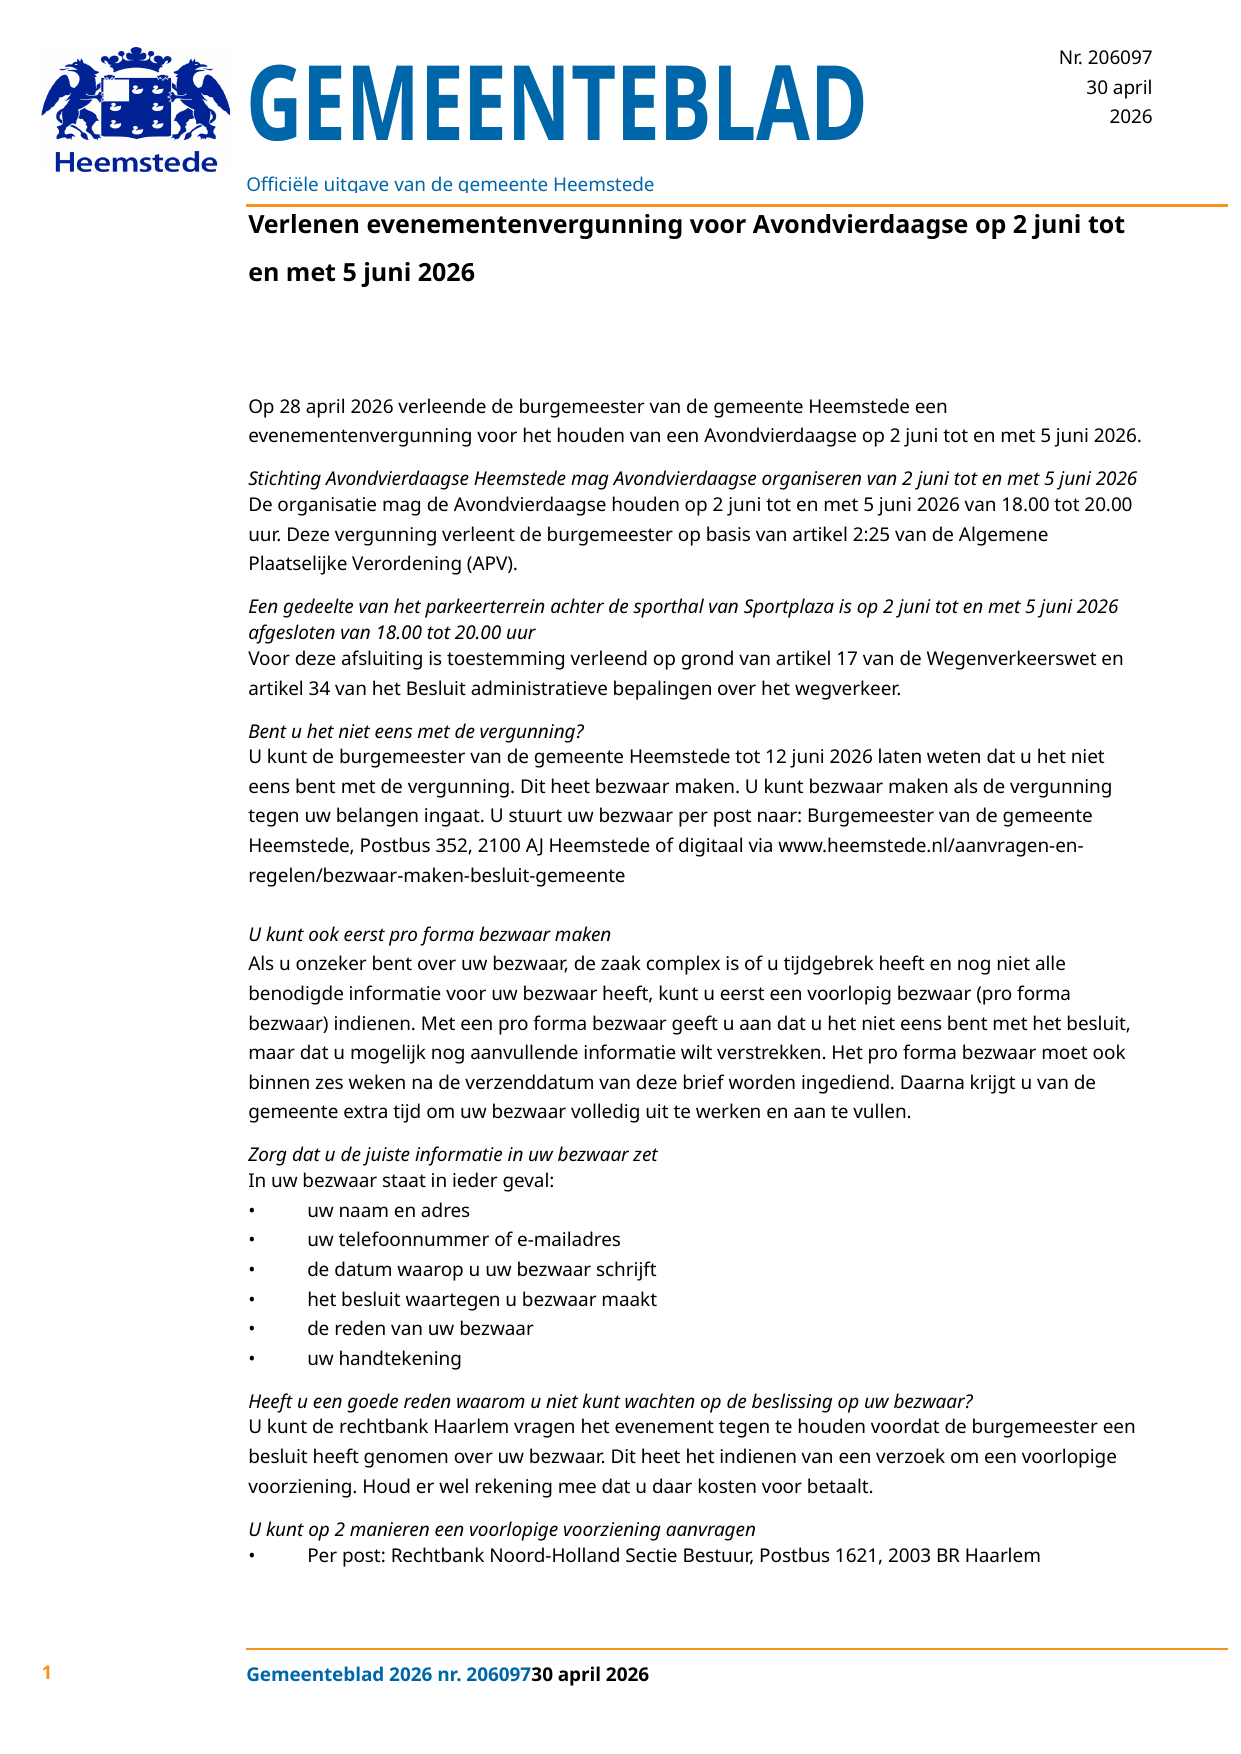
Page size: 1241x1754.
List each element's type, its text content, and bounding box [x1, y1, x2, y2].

text U kunt de rechtbank Haarlem vragen het evenement tegen te houden voordat de burgemeester een besluit heeft genomen over uw bezwaar. Dit heet het indienen van een verzoek om een voorlopige voorziening. Houd er wel rekening mee dat u daar kosten voor betaalt. [248, 1414, 1152, 1499]
text U kunt op 2 manieren een voorlopige voorziening aanvragen [248, 1516, 1152, 1542]
text Stichting Avondvierdaagse Heemstede mag Avondvierdaagse organiseren van 2 juni tot en met 5 juni 2026 [248, 466, 1152, 491]
text Voor deze afsluiting is toestemming verleend op grond van artikel 17 van de Wegenverkeerswet en artikel 34 van het Besluit administratieve bepalingen over het wegverkeer. [248, 645, 1152, 700]
list uw handtekening [248, 1345, 1152, 1371]
list uw telefoonnummer of e-mailadres [248, 1227, 1152, 1252]
text U kunt ook eerst pro forma bezwaar maken [248, 921, 1152, 947]
text De organisatie mag de Avondvierdaagse houden op 2 juni tot en met 5 juni 2026 van 18.00 tot 20.00 uur. Deze vergunning verleent de burgemeester op basis van artikel 2:25 van de Algemene Plaatselijke Verordening (APV). [248, 491, 1152, 576]
text In uw bezwaar staat in ieder geval: [248, 1167, 1152, 1193]
picture [41, 47, 231, 172]
list Per post: Rechtbank Noord-Holland Sectie Bestuur, Postbus 1621, 2003 BR Haarlem [248, 1542, 1152, 1567]
text Heeft u een goede reden waarom u niet kunt wachten op de beslissing op uw bezwaar? [248, 1388, 1152, 1414]
text Zorg dat u de juiste informatie in uw bezwaar zet [248, 1142, 1152, 1167]
text U kunt de burgemeester van de gemeente Heemstede tot 12 juni 2026 laten weten dat u het niet eens bent met de vergunning. Dit heet bezwaar maken. U kunt bezwaar maken als de vergunning tegen uw belangen ingaat. U stuurt uw bezwaar per post naar: Burgemeester van de gemeente Heemstede, Postbus 352, 2100 AJ Heemstede of digitaal via www.heemstede.nl/aanvragen-en-regelen/bezwaar-maken-besluit-gemeente [248, 743, 1152, 888]
text Als u onzeker bent over uw bezwaar, de zaak complex is of u tijdgebrek heeft en nog niet alle benodigde informatie voor uw bezwaar heeft, kunt u eerst een voorlopig bezwaar (pro forma bezwaar) indienen. Met een pro forma bezwaar geeft u aan dat u het niet eens bent met het besluit, maar dat u mogelijk nog aanvullende informatie wilt verstrekken. Het pro forma bezwaar moet ook binnen zes weken na de verzenddatum van deze brief worden ingediend. Daarna krijgt u van de gemeente extra tijd om uw bezwaar volledig uit te werken en aan te vullen. [248, 951, 1152, 1124]
list de datum waarop u uw bezwaar schrijft [248, 1256, 1152, 1282]
text Verlenen evenementenvergunning voor Avondvierdaagse op 2 juni tot en met 5 juni 2026 [248, 207, 1152, 288]
text Op 28 april 2026 verleende de burgemeester van de gemeente Heemstede een evenementenvergunning voor het houden van een Avondvierdaagse op 2 juni tot en met 5 juni 2026. [248, 393, 1152, 448]
list uw naam en adres [248, 1197, 1152, 1223]
list de reden van uw bezwaar [248, 1315, 1152, 1341]
text Een gedeelte van het parkeerterrein achter de sporthal van Sportplaza is op 2 juni tot en met 5 juni 2026 afgesloten van 18.00 tot 20.00 uur [248, 594, 1152, 645]
text Bent u het niet eens met de vergunning? [248, 718, 1152, 743]
list het besluit waartegen u bezwaar maakt [248, 1286, 1152, 1311]
